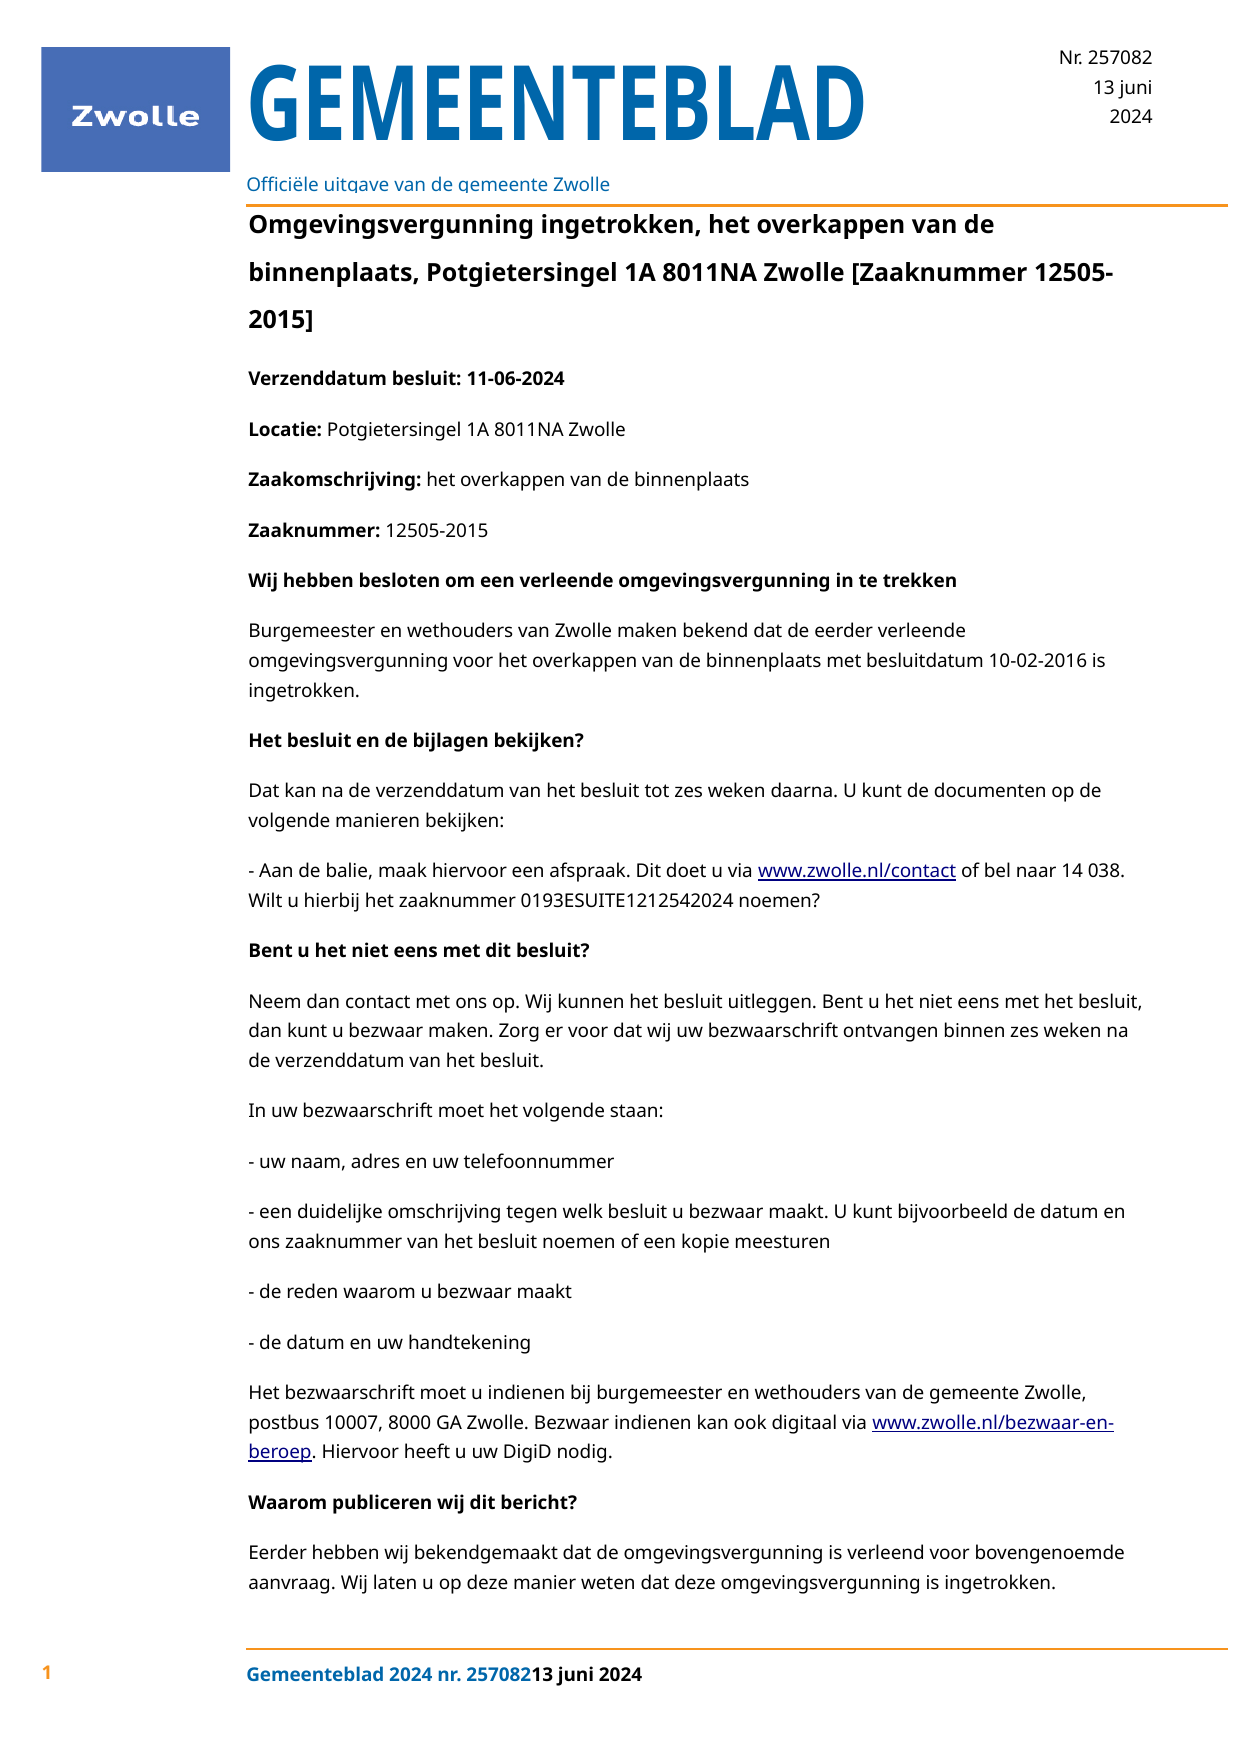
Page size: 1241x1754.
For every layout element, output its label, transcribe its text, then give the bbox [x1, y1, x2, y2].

text Zaaknummer: 12505-2015 [248, 517, 1152, 542]
text Het besluit en de bijlagen bekijken? [248, 727, 1152, 753]
text Het bezwaarschrift moet u indienen bij burgemeester en wethouders van de gemeente Zwolle, postbus 10007, 8000 GA Zwolle. Bezwaar indienen kan ook digitaal via www.zwolle.nl/bezwaar-en-beroep. Hiervoor heeft u uw DigiD nodig. [248, 1379, 1152, 1464]
text Omgevingsvergunning ingetrokken, het overkappen van de binnenplaats, Potgietersingel 1A 8011NA Zwolle [Zaaknummer 12505-2015] [248, 207, 1152, 336]
text Neem dan contact met ons op. Wij kunnen het besluit uitleggen. Bent u het niet eens met het besluit, dan kunt u bezwaar maken. Zorg er voor dat wij uw bezwaarschrift ontvangen binnen zes weken na de verzenddatum van het besluit. [248, 988, 1152, 1073]
text Dat kan na de verzenddatum van het besluit tot zes weken daarna. U kunt de documenten op de volgende manieren bekijken: [248, 778, 1152, 833]
text Eerder hebben wij bekendgemaakt dat de omgevingsvergunning is verleend voor bovengenoemde aanvraag. Wij laten u op deze manier weten dat deze omgevingsvergunning is ingetrokken. [248, 1539, 1152, 1594]
text Burgemeester en wethouders van Zwolle maken bekend dat de eerder verleende omgevingsvergunning voor het overkappen van de binnenplaats met besluitdatum 10-02-2016 is ingetrokken. [248, 618, 1152, 702]
text Bent u het niet eens met dit besluit? [248, 938, 1152, 963]
text Waarom publiceren wij dit bericht? [248, 1489, 1152, 1514]
text Verzenddatum besluit: 11-06-2024 [248, 366, 1152, 391]
text - een duidelijke omschrijving tegen welk besluit u bezwaar maakt. U kunt bijvoorbeeld de datum en ons zaaknummer van het besluit noemen of een kopie meesturen [248, 1198, 1152, 1254]
text - uw naam, adres en uw telefoonnummer [248, 1148, 1152, 1174]
text In uw bezwaarschrift moet het volgende staan: [248, 1098, 1152, 1123]
text Wij hebben besloten om een verleende omgevingsvergunning in te trekken [248, 567, 1152, 593]
text - Aan de balie, maak hiervoor een afspraak. Dit doet u via www.zwolle.nl/contact of bel naar 14 038. Wilt u hierbij het zaaknummer 0193ESUITE1212542024 noemen? [248, 858, 1152, 913]
text - de datum en uw handtekening [248, 1329, 1152, 1354]
text - de reden waarom u bezwaar maakt [248, 1278, 1152, 1304]
text Locatie: Potgietersingel 1A 8011NA Zwolle [248, 416, 1152, 442]
picture [41, 47, 231, 172]
text Zaakomschrijving: het overkappen van de binnenplaats [248, 466, 1152, 492]
